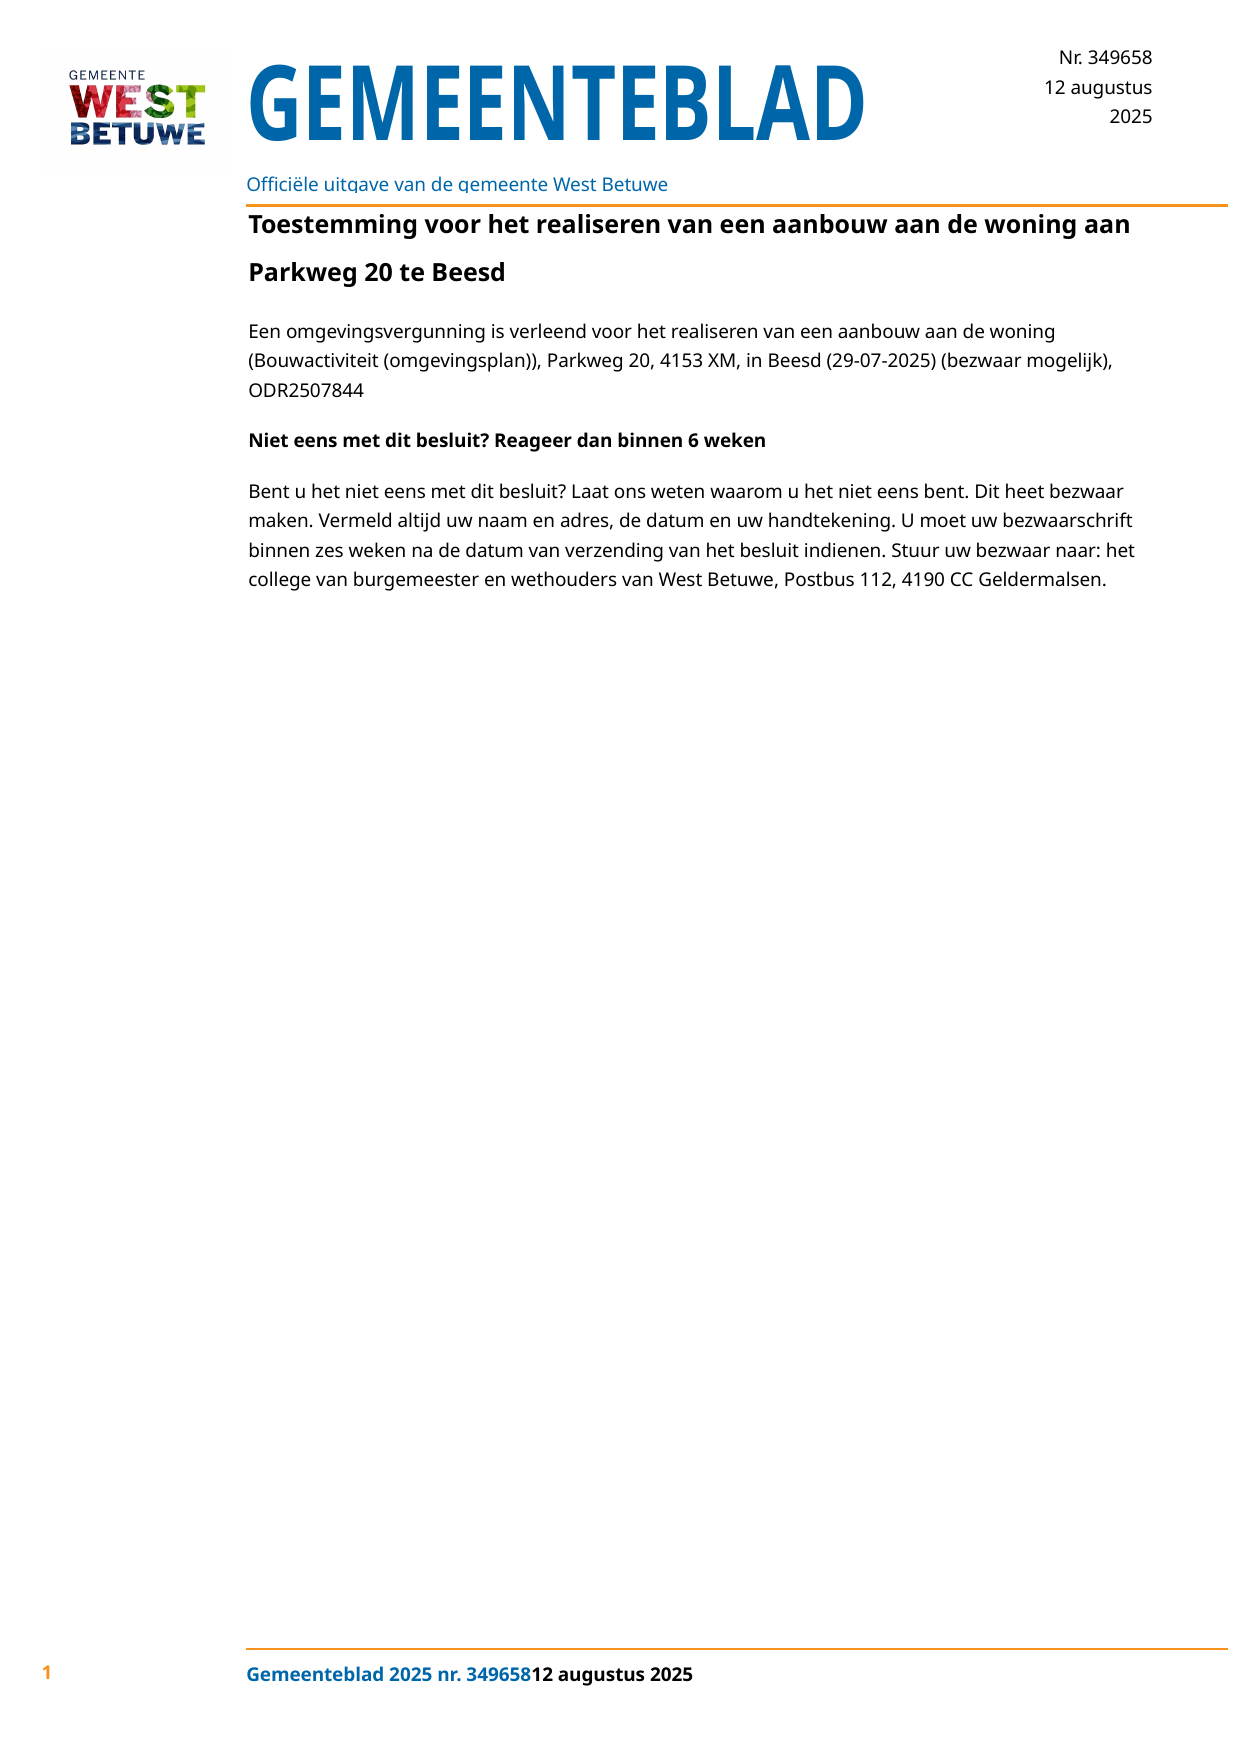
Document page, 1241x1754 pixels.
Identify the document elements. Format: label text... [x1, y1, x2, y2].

text Een omgevingsvergunning is verleend voor het realiseren van een aanbouw aan de woning (Bouwactiviteit (omgevingsplan)), Parkweg 20, 4153 XM, in Beesd (29-07-2025) (bezwaar mogelijk), ODR2507844 [248, 318, 1152, 403]
text Toestemming voor het realiseren van een aanbouw aan de woning aan Parkweg 20 te Beesd [248, 207, 1152, 288]
text Niet eens met dit besluit? Reageer dan binnen 6 weken [248, 427, 1152, 453]
text Bent u het niet eens met dit besluit? Laat ons weten waarom u het niet eens bent. Dit heet bezwaar maken. Vermeld altijd uw naam en adres, de datum en uw handtekening. U moet uw bezwaarschrift binnen zes weken na de datum van verzending van het besluit indienen. Stuur uw bezwaar naar: het college van burgemeester en wethouders van West Betuwe, Postbus 112, 4190 CC Geldermalsen. [248, 478, 1152, 592]
picture [41, 47, 231, 172]
